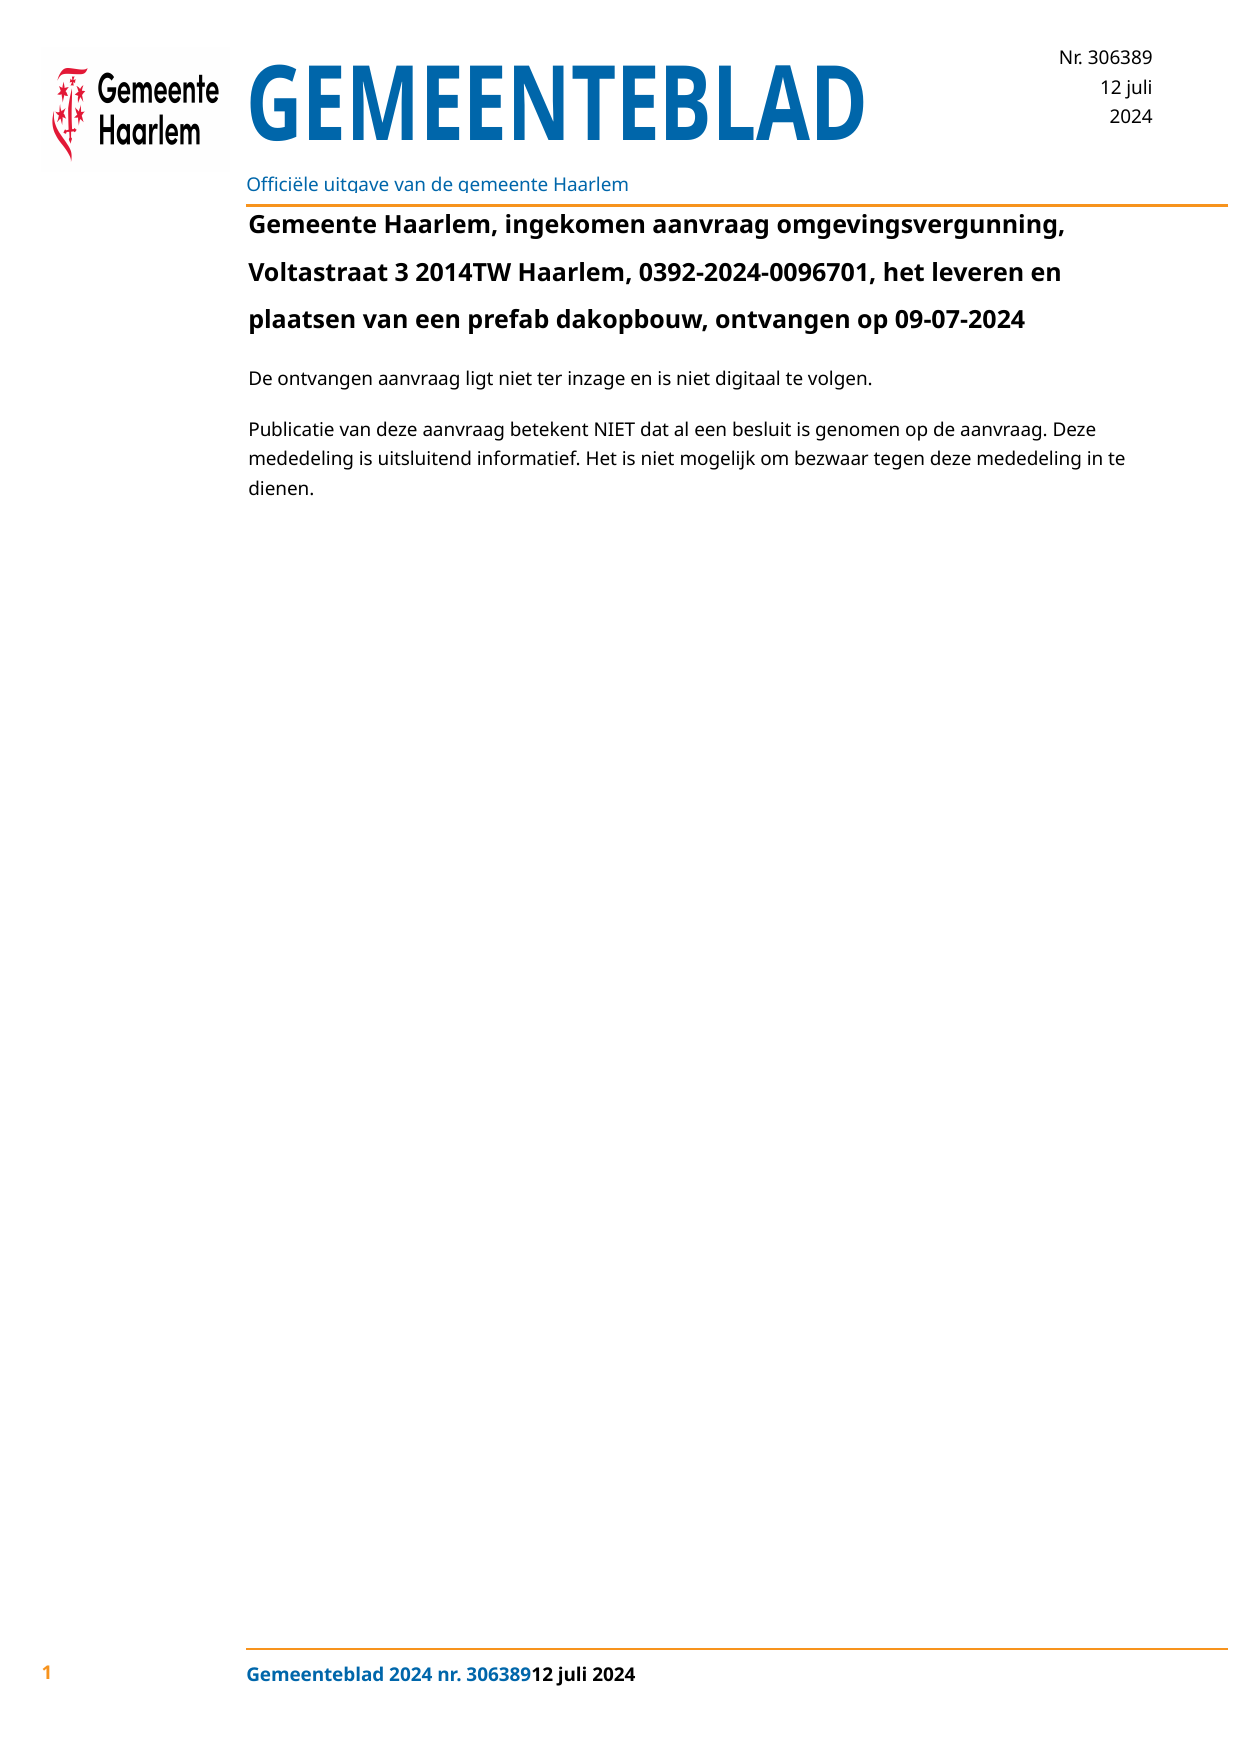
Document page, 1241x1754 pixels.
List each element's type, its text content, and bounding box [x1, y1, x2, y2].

text De ontvangen aanvraag ligt niet ter inzage en is niet digitaal te volgen. [248, 366, 1152, 391]
text Gemeente Haarlem, ingekomen aanvraag omgevingsvergunning, Voltastraat 3 2014TW Haarlem, 0392-2024-0096701, het leveren en plaatsen van een prefab dakopbouw, ontvangen op 09-07-2024 [248, 207, 1152, 336]
text Publicatie van deze aanvraag betekent NIET dat al een besluit is genomen op de aanvraag. Deze mededeling is uitsluitend informatief. Het is niet mogelijk om bezwaar tegen deze mededeling in te dienen. [248, 416, 1152, 501]
picture [41, 47, 231, 172]
